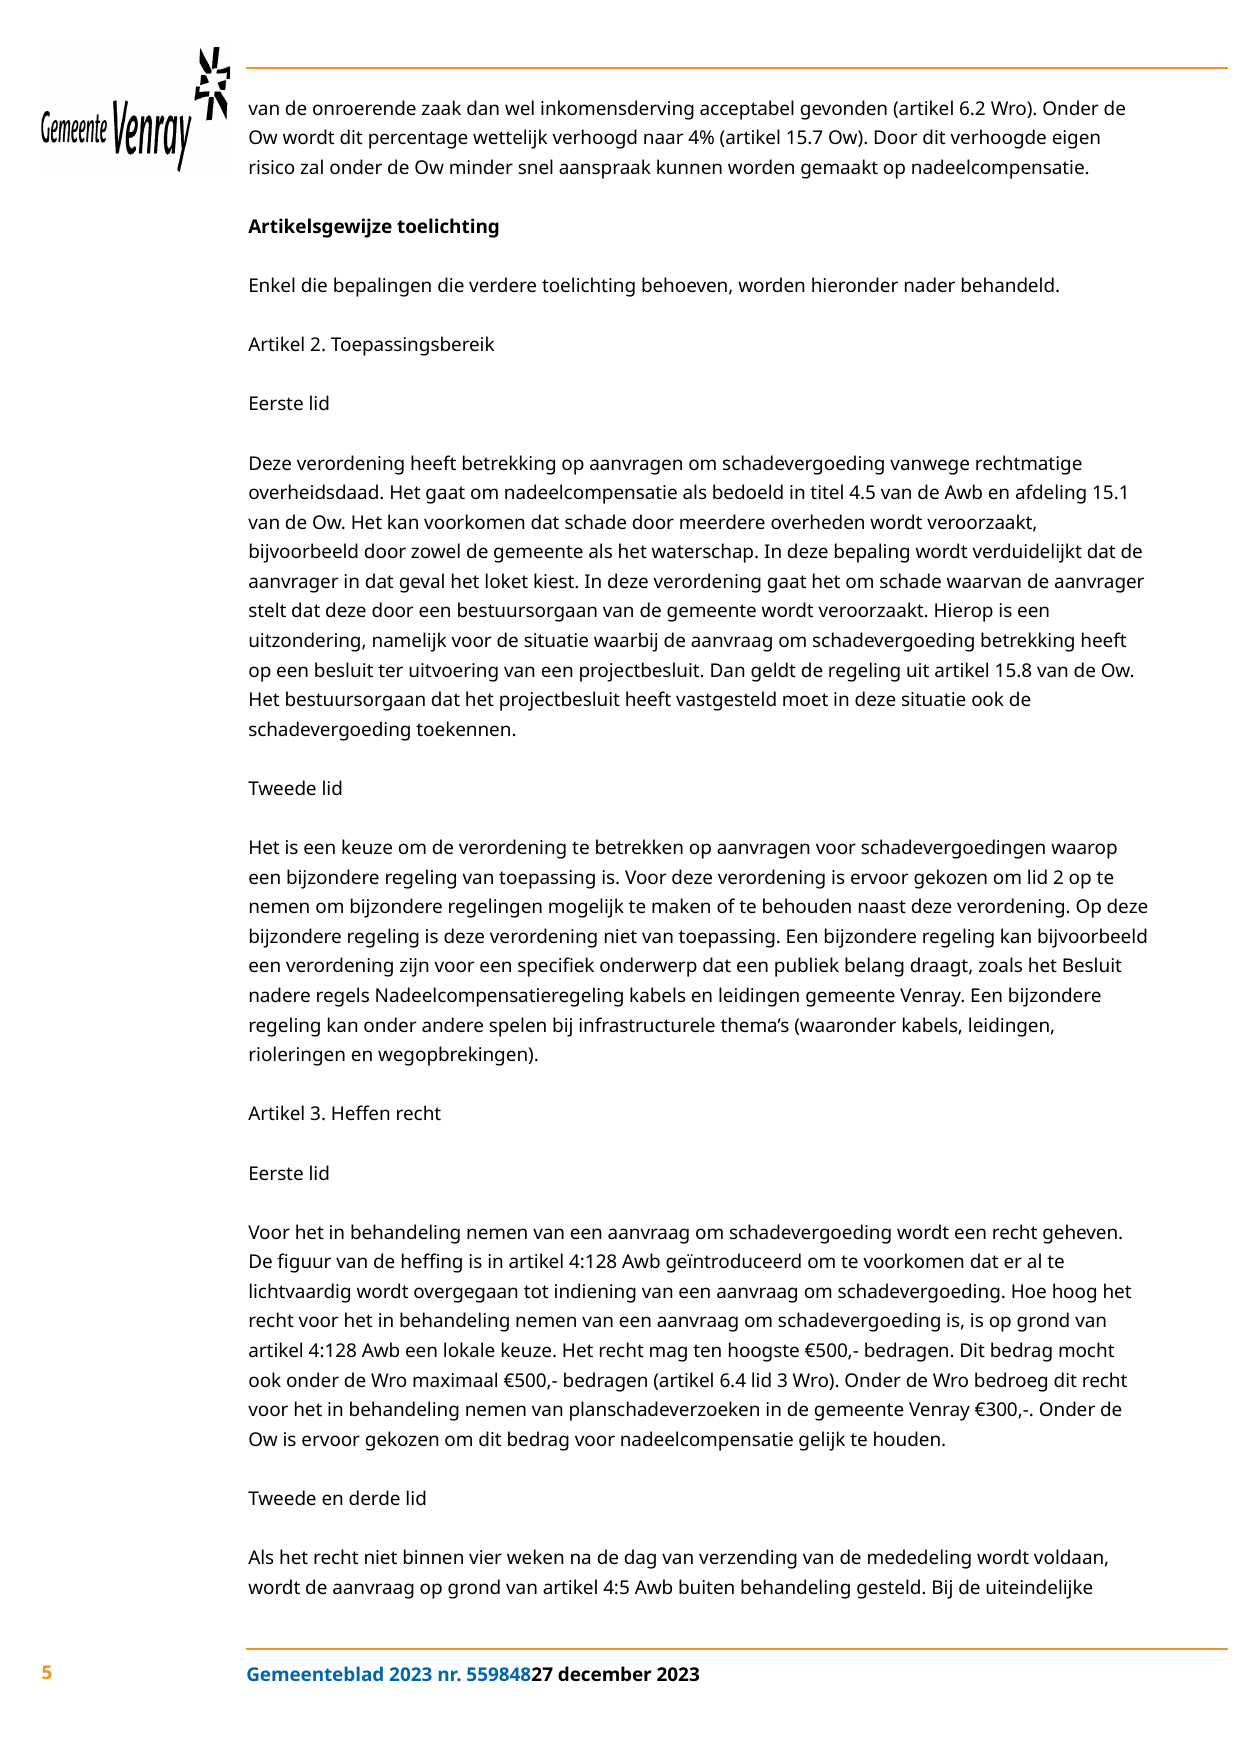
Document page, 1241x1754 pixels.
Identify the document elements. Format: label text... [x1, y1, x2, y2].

text Eerste lid [248, 1160, 1152, 1186]
text Als het recht niet binnen vier weken na de dag van verzending van de mededeling wordt voldaan, wordt de aanvraag op grond van artikel 4:5 Awb buiten behandeling gesteld. Bij de uiteindelijke [248, 1544, 1152, 1600]
text Tweede en derde lid [248, 1485, 1152, 1511]
picture [41, 47, 231, 172]
text Voor het in behandeling nemen van een aanvraag om schadevergoeding wordt een recht geheven. De figuur van de heffing is in artikel 4:128 Awb geïntroduceerd om te voorkomen dat er al te lichtvaardig wordt overgegaan tot indiening van een aanvraag om schadevergoeding. Hoe hoog het recht voor het in behandeling nemen van een aanvraag om schadevergoeding is, is op grond van artikel 4:128 Awb een lokale keuze. Het recht mag ten hoogste €500,- bedragen. Dit bedrag mocht ook onder de Wro maximaal €500,- bedragen (artikel 6.4 lid 3 Wro). Onder de Wro bedroeg dit recht voor het in behandeling nemen van planschadeverzoeken in de gemeente Venray €300,-. Onder de Ow is ervoor gekozen om dit bedrag voor nadeelcompensatie gelijk te houden. [248, 1219, 1152, 1452]
text Het is een keuze om de verordening te betrekken op aanvragen voor schadevergoedingen waarop een bijzondere regeling van toepassing is. Voor deze verordening is ervoor gekozen om lid 2 op te nemen om bijzondere regelingen mogelijk te maken of te behouden naast deze verordening. Op deze bijzondere regeling is deze verordening niet van toepassing. Een bijzondere regeling kan bijvoorbeeld een verordening zijn voor een specifiek onderwerp dat een publiek belang draagt, zoals het Besluit nadere regels Nadeelcompensatieregeling kabels en leidingen gemeente Venray. Een bijzondere regeling kan onder andere spelen bij infrastructurele thema’s (waaronder kabels, leidingen, rioleringen en wegopbrekingen). [248, 834, 1152, 1067]
text Deze verordening heeft betrekking op aanvragen om schadevergoeding vanwege rechtmatige overheidsdaad. Het gaat om nadeelcompensatie als bedoeld in titel 4.5 van de Awb en afdeling 15.1 van de Ow. Het kan voorkomen dat schade door meerdere overheden wordt veroorzaakt, bijvoorbeeld door zowel de gemeente als het waterschap. In deze bepaling wordt verduidelijkt dat de aanvrager in dat geval het loket kiest. In deze verordening gaat het om schade waarvan de aanvrager stelt dat deze door een bestuursorgaan van de gemeente wordt veroorzaakt. Hierop is een uitzondering, namelijk voor de situatie waarbij de aanvraag om schadevergoeding betrekking heeft op een besluit ter uitvoering van een projectbesluit. Dan geldt de regeling uit artikel 15.8 van de Ow. Het bestuursorgaan dat het projectbesluit heeft vastgesteld moet in deze situatie ook de schadevergoeding toekennen. [248, 450, 1152, 742]
text Artikel 2. Toepassingsbereik [248, 331, 1152, 357]
text Artikel 3. Heffen recht [248, 1101, 1152, 1126]
text Enkel die bepalingen die verdere toelichting behoeven, worden hieronder nader behandeld. [248, 272, 1152, 298]
text Tweede lid [248, 775, 1152, 801]
text Eerste lid [248, 391, 1152, 416]
text van de onroerende zaak dan wel inkomensderving acceptabel gevonden (artikel 6.2 Wro). Onder de Ow wordt dit percentage wettelijk verhoogd naar 4% (artikel 15.7 Ow). Door dit verhoogde eigen risico zal onder de Ow minder snel aanspraak kunnen worden gemaakt op nadeelcompensatie. [248, 95, 1152, 180]
text Artikelsgewijze toelichting [248, 213, 1152, 239]
